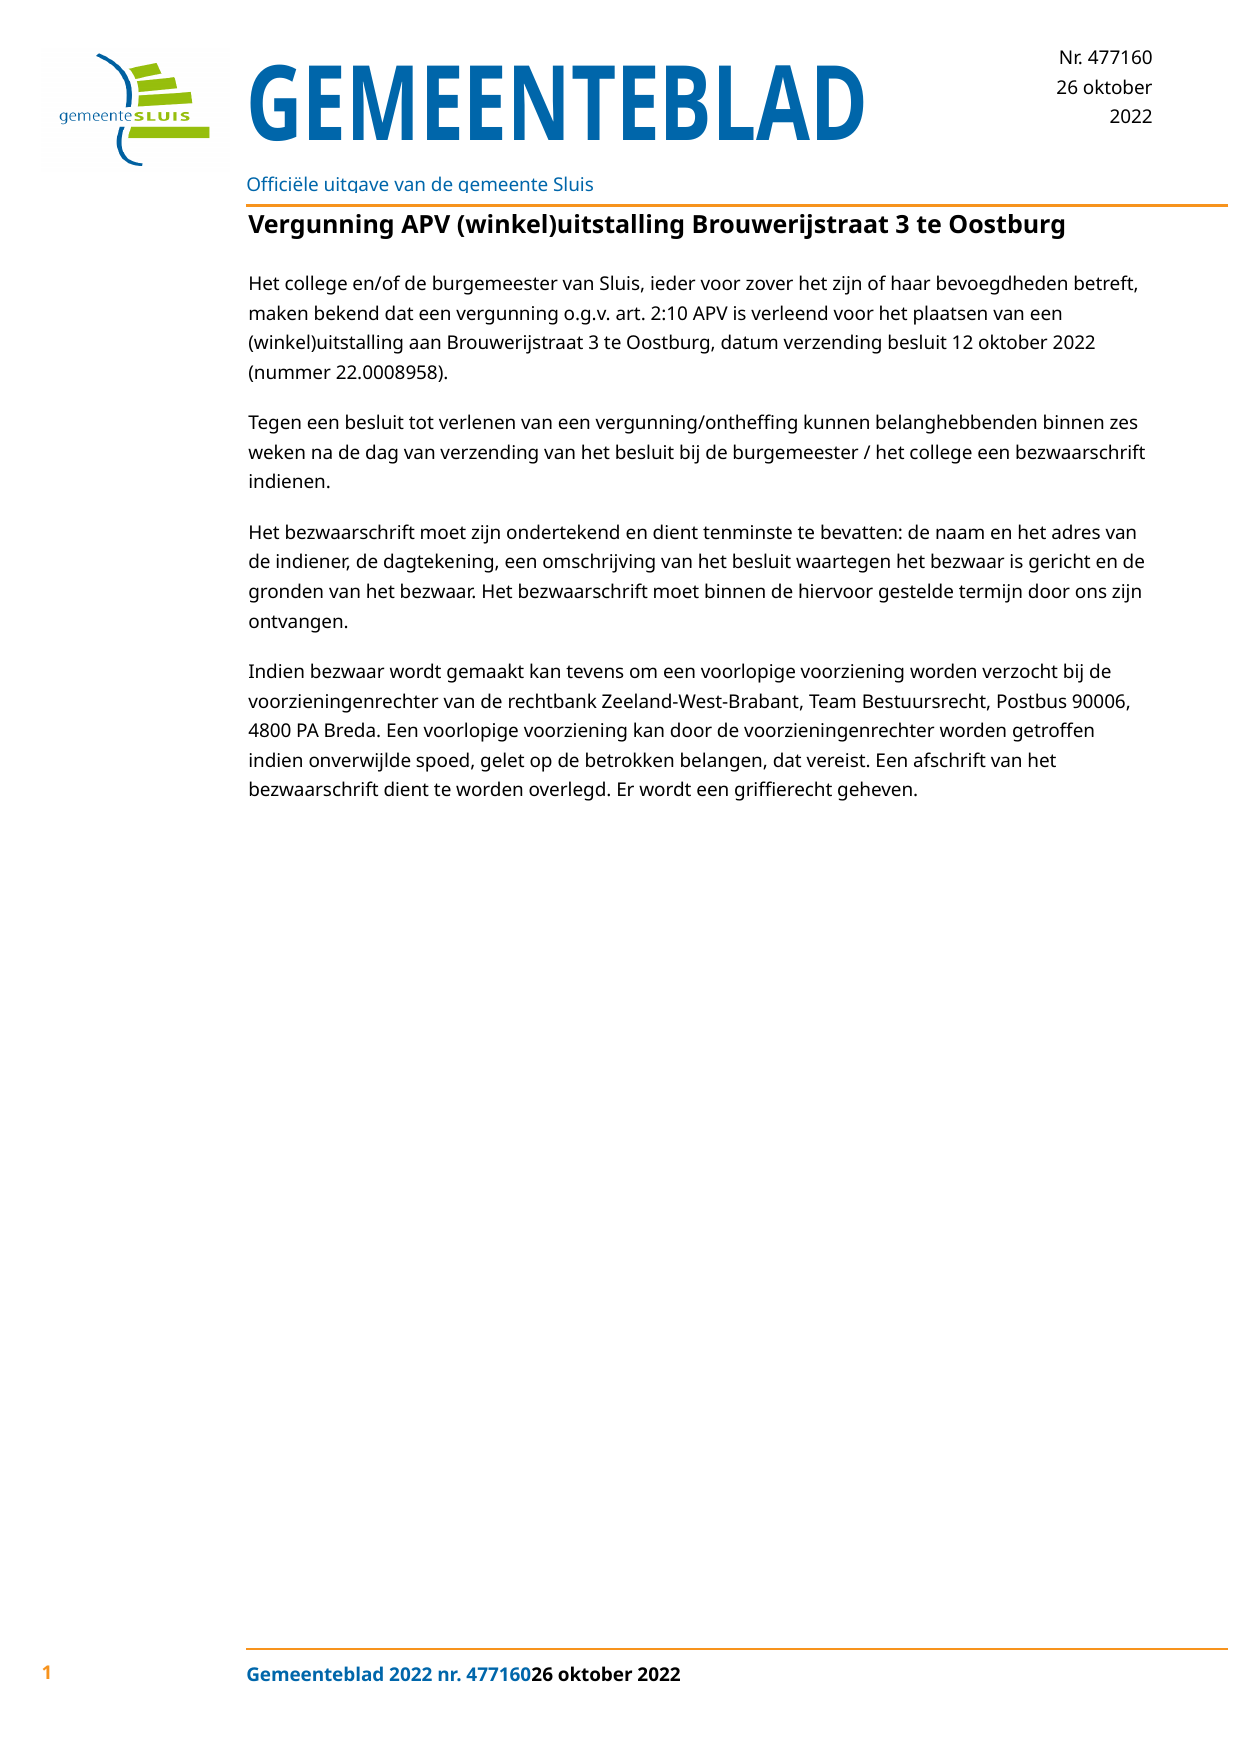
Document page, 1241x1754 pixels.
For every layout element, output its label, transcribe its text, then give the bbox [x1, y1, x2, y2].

text Tegen een besluit tot verlenen van een vergunning/ontheffing kunnen belanghebbenden binnen zes weken na de dag van verzending van het besluit bij de burgemeester / het college een bezwaarschrift indienen. [248, 409, 1152, 494]
text Indien bezwaar wordt gemaakt kan tevens om een voorlopige voorziening worden verzocht bij de voorzieningenrechter van de rechtbank Zeeland-West-Brabant, Team Bestuursrecht, Postbus 90006, 4800 PA Breda. Een voorlopige voorziening kan door de voorzieningenrechter worden getroffen indien onverwijlde spoed, gelet op de betrokken belangen, dat vereist. Een afschrift van het bezwaarschrift dient te worden overlegd. Er wordt een griffierecht geheven. [248, 658, 1152, 802]
text Vergunning APV (winkel)uitstalling Brouwerijstraat 3 te Oostburg [248, 207, 1152, 241]
text Het bezwaarschrift moet zijn ondertekend en dient tenminste te bevatten: de naam en het adres van de indiener, de dagtekening, een omschrijving van het besluit waartegen het bezwaar is gericht en de gronden van het bezwaar. Het bezwaarschrift moet binnen de hiervoor gestelde termijn door ons zijn ontvangen. [248, 519, 1152, 633]
picture [41, 47, 231, 172]
text Het college en/of de burgemeester van Sluis, ieder voor zover het zijn of haar bevoegdheden betreft, maken bekend dat een vergunning o.g.v. art. 2:10 APV is verleend voor het plaatsen van een (winkel)uitstalling aan Brouwerijstraat 3 te Oostburg, datum verzending besluit 12 oktober 2022 (nummer 22.0008958). [248, 270, 1152, 385]
